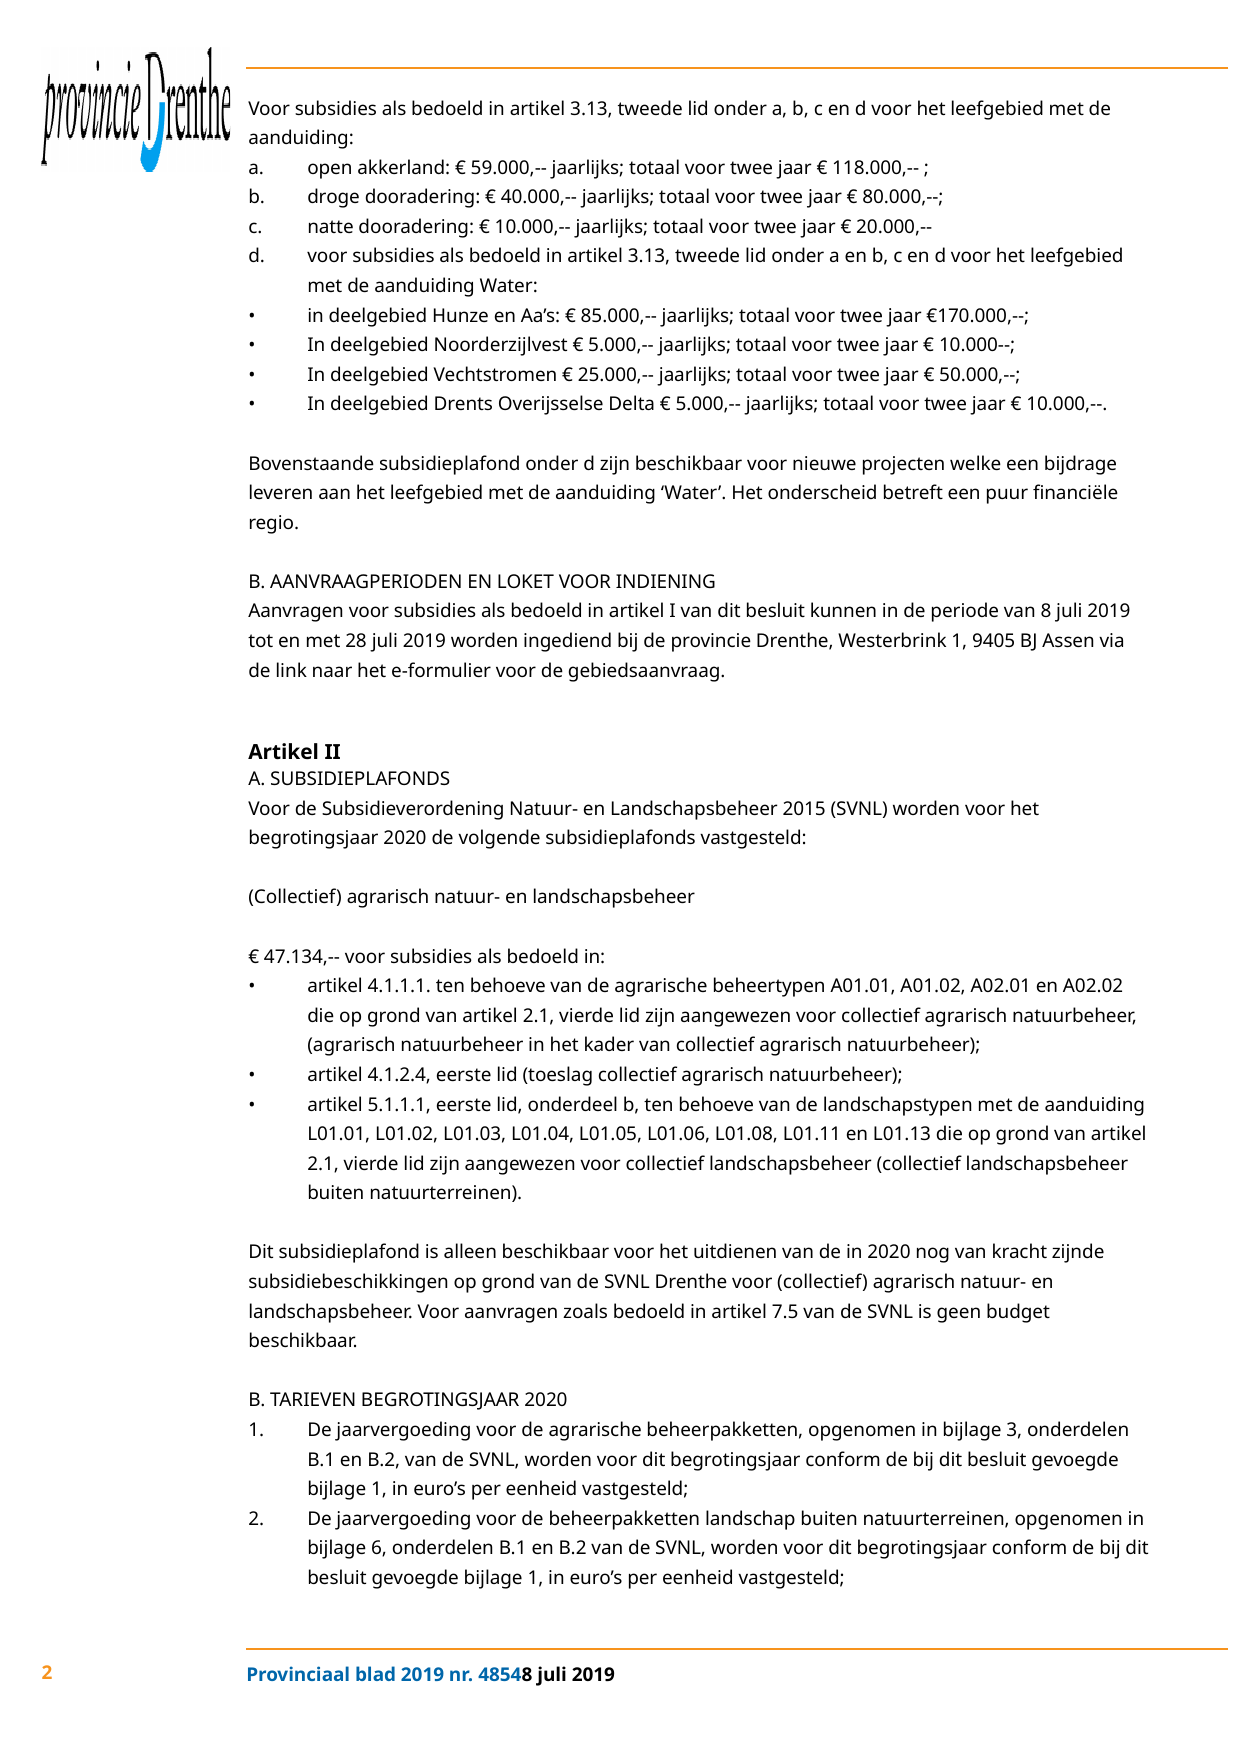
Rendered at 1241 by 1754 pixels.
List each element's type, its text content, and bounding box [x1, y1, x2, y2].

list open akkerland: € 59.000,-- jaarlijks; totaal voor twee jaar € 118.000,-- ; [248, 154, 1152, 180]
text Voor de Subsidieverordening Natuur- en Landschapsbeheer 2015 (SVNL) worden voor het begrotingsjaar 2020 de volgende subsidieplafonds vastgesteld: [248, 795, 1152, 850]
list artikel 4.1.1.1. ten behoeve van de agrarische beheertypen A01.01, A01.02, A02.01 en A02.02 die op grond van artikel 2.1, vierde lid zijn aangewezen voor collectief agrarisch natuurbeheer, (agrarisch natuurbeheer in het kader van collectief agrarisch natuurbeheer); [248, 972, 1152, 1057]
list voor subsidies als bedoeld in artikel 3.13, tweede lid onder a en b, c en d voor het leefgebied met de aanduiding Water: [248, 243, 1152, 298]
list artikel 4.1.2.4, eerste lid (toeslag collectief agrarisch natuurbeheer); [248, 1061, 1152, 1087]
list in deelgebied Hunze en Aa’s: € 85.000,-- jaarlijks; totaal voor twee jaar €170.000,--; [248, 302, 1152, 328]
list droge dooradering: € 40.000,-- jaarlijks; totaal voor twee jaar € 80.000,--; [248, 183, 1152, 209]
list natte dooradering: € 10.000,-- jaarlijks; totaal voor twee jaar € 20.000,-- [248, 213, 1152, 239]
text B. TARIEVEN BEGROTINGSJAAR 2020 [248, 1387, 1152, 1412]
text (Collectief) agrarisch natuur- en landschapsbeheer [248, 884, 1152, 909]
text B. AANVRAAGPERIODEN EN LOKET VOOR INDIENING [248, 568, 1152, 594]
text Artikel II [248, 737, 1152, 765]
text Aanvragen voor subsidies als bedoeld in artikel I van dit besluit kunnen in de periode van 8 juli 2019 tot en met 28 juli 2019 worden ingediend bij de provincie Drenthe, Westerbrink 1, 9405 BJ Assen via de link naar het e-formulier voor de gebiedsaanvraag. [248, 598, 1152, 683]
text Voor subsidies als bedoeld in artikel 3.13, tweede lid onder a, b, c en d voor het leefgebied met de aanduiding: [248, 95, 1152, 150]
picture [41, 47, 231, 172]
text A. SUBSIDIEPLAFONDS [248, 765, 1152, 791]
list artikel 5.1.1.1, eerste lid, onderdeel b, ten behoeve van de landschapstypen met de aanduiding L01.01, L01.02, L01.03, L01.04, L01.05, L01.06, L01.08, L01.11 en L01.13 die op grond van artikel 2.1, vierde lid zijn aangewezen voor collectief landschapsbeheer (collectief landschapsbeheer buiten natuurterreinen). [248, 1091, 1152, 1205]
list In deelgebied Vechtstromen € 25.000,-- jaarlijks; totaal voor twee jaar € 50.000,--; [248, 361, 1152, 387]
list De jaarvergoeding voor de beheerpakketten landschap buiten natuurterreinen, opgenomen in bijlage 6, onderdelen B.1 en B.2 van de SVNL, worden voor dit begrotingsjaar conform de bij dit besluit gevoegde bijlage 1, in euro’s per eenheid vastgesteld; [248, 1505, 1152, 1590]
text € 47.134,-- voor subsidies als bedoeld in: [248, 943, 1152, 968]
list In deelgebied Noorderzijlvest € 5.000,-- jaarlijks; totaal voor twee jaar € 10.000--; [248, 331, 1152, 357]
list In deelgebied Drents Overijsselse Delta € 5.000,-- jaarlijks; totaal voor twee jaar € 10.000,--. [248, 391, 1152, 416]
text Bovenstaande subsidieplafond onder d zijn beschikbaar voor nieuwe projecten welke een bijdrage leveren aan het leefgebied met de aanduiding ‘Water’. Het onderscheid betreft een puur financiële regio. [248, 450, 1152, 535]
text Dit subsidieplafond is alleen beschikbaar voor het uitdienen van de in 2020 nog van kracht zijnde subsidiebeschikkingen op grond van de SVNL Drenthe voor (collectief) agrarisch natuur- en landschapsbeheer. Voor aanvragen zoals bedoeld in artikel 7.5 van de SVNL is geen budget beschikbaar. [248, 1239, 1152, 1353]
list De jaarvergoeding voor de agrarische beheerpakketten, opgenomen in bijlage 3, onderdelen B.1 en B.2, van de SVNL, worden voor dit begrotingsjaar conform de bij dit besluit gevoegde bijlage 1, in euro’s per eenheid vastgesteld; [248, 1416, 1152, 1501]
